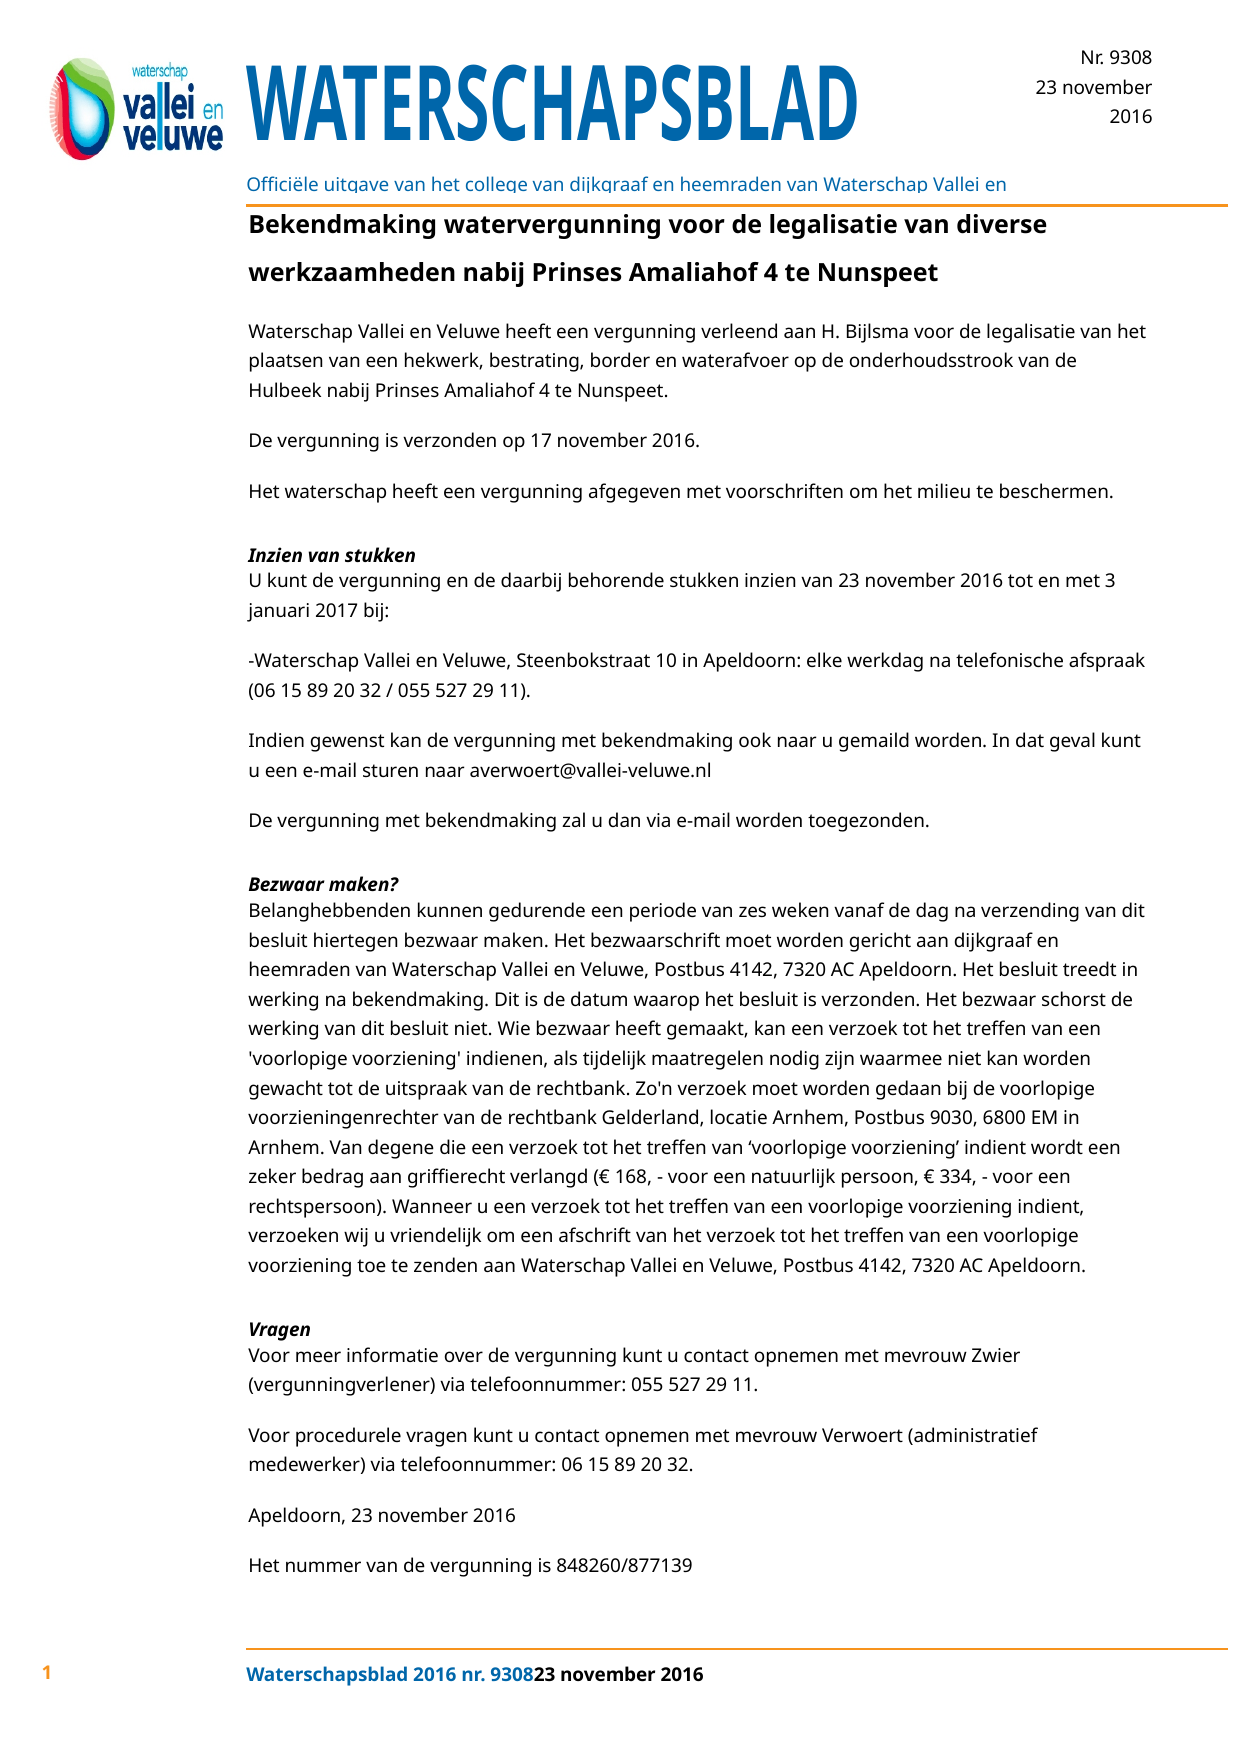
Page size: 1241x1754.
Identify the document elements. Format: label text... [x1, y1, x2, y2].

text Het nummer van de vergunning is 848260/877139 [248, 1552, 1152, 1578]
picture [41, 47, 231, 172]
text Belanghebbenden kunnen gedurende een periode van zes weken vanaf de dag na verzending van dit besluit hiertegen bezwaar maken. Het bezwaarschrift moet worden gericht aan dijkgraaf en heemraden van Waterschap Vallei en Veluwe, Postbus 4142, 7320 AC Apeldoorn. Het besluit treedt in werking na bekendmaking. Dit is de datum waarop het besluit is verzonden. Het bezwaar schorst de werking van dit besluit niet. Wie bezwaar heeft gemaakt, kan een verzoek tot het treffen van een 'voorlopige voorziening' indienen, als tijdelijk maatregelen nodig zijn waarmee niet kan worden gewacht tot de uitspraak van de rechtbank. Zo'n verzoek moet worden gedaan bij de voorlopige voorzieningenrechter van de rechtbank Gelderland, locatie Arnhem, Postbus 9030, 6800 EM in Arnhem. Van degene die een verzoek tot het treffen van ‘voorlopige voorziening’ indient wordt een zeker bedrag aan griffierecht verlangd (€ 168, - voor een natuurlijk persoon, € 334, - voor een rechtspersoon). Wanneer u een verzoek tot het treffen van een voorlopige voorziening indient, verzoeken wij u vriendelijk om een afschrift van het verzoek tot het treffen van een voorlopige voorziening toe te zenden aan Waterschap Vallei en Veluwe, Postbus 4142, 7320 AC Apeldoorn. [248, 897, 1152, 1278]
text Vragen [248, 1316, 1152, 1342]
text Inzien van stukken [248, 542, 1152, 568]
text De vergunning met bekendmaking zal u dan via e-mail worden toegezonden. [248, 808, 1152, 833]
text Indien gewenst kan de vergunning met bekendmaking ook naar u gemaild worden. In dat geval kunt u een e-mail sturen naar averwoert@vallei-veluwe.nl [248, 728, 1152, 783]
text Het waterschap heeft een vergunning afgegeven met voorschriften om het milieu te beschermen. [248, 478, 1152, 504]
text Bekendmaking watervergunning voor de legalisatie van diverse werkzaamheden nabij Prinses Amaliahof 4 te Nunspeet [248, 207, 1152, 288]
text -Waterschap Vallei en Veluwe, Steenbokstraat 10 in Apeldoorn: elke werkdag na telefonische afspraak (06 15 89 20 32 / 055 527 29 11). [248, 648, 1152, 703]
text U kunt de vergunning en de daarbij behorende stukken inzien van 23 november 2016 tot en met 3 januari 2017 bij: [248, 568, 1152, 623]
text Voor procedurele vragen kunt u contact opnemen met mevrouw Verwoert (administratief medewerker) via telefoonnummer: 06 15 89 20 32. [248, 1422, 1152, 1477]
text De vergunning is verzonden op 17 november 2016. [248, 427, 1152, 453]
text Waterschap Vallei en Veluwe heeft een vergunning verleend aan H. Bijlsma voor de legalisatie van het plaatsen van een hekwerk, bestrating, border en waterafvoer op de onderhoudsstrook van de Hulbeek nabij Prinses Amaliahof 4 te Nunspeet. [248, 318, 1152, 403]
text Voor meer informatie over de vergunning kunt u contact opnemen met mevrouw Zwier (vergunningverlener) via telefoonnummer: 055 527 29 11. [248, 1342, 1152, 1397]
text Apeldoorn, 23 november 2016 [248, 1502, 1152, 1528]
text Bezwaar maken? [248, 872, 1152, 897]
